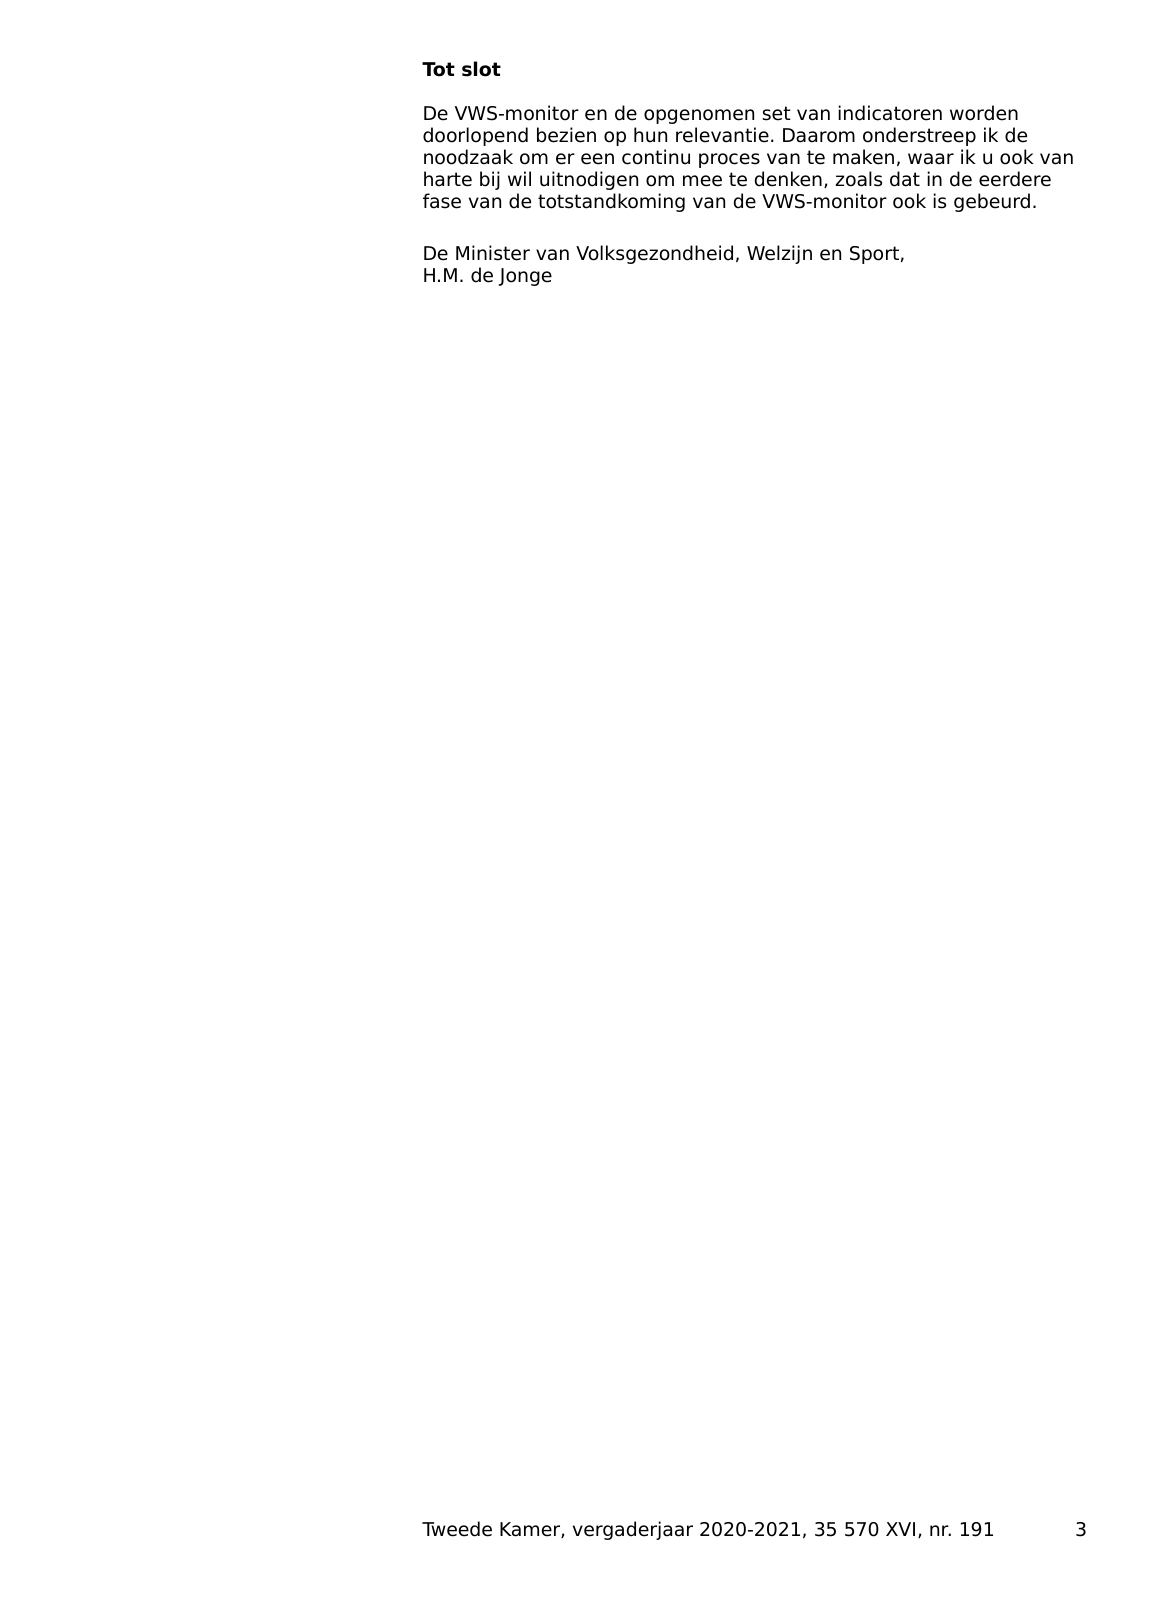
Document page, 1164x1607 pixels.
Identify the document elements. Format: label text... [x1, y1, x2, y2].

subtitle Tot slot [422, 59, 1087, 81]
text De VWS-monitor en de opgenomen set van indicatoren worden doorlopend bezien op hun relevantie. Daarom onderstreep ik de noodzaak om er een continu proces van te maken, waar ik u ook van harte bij wil uitnodigen om mee te denken, zoals dat in de eerdere fase van de totstandkoming van de VWS-monitor ook is gebeurd. [422, 103, 1087, 213]
text De Minister van Volksgezondheid, Welzijn en Sport, H.M. de Jonge [422, 243, 1087, 287]
